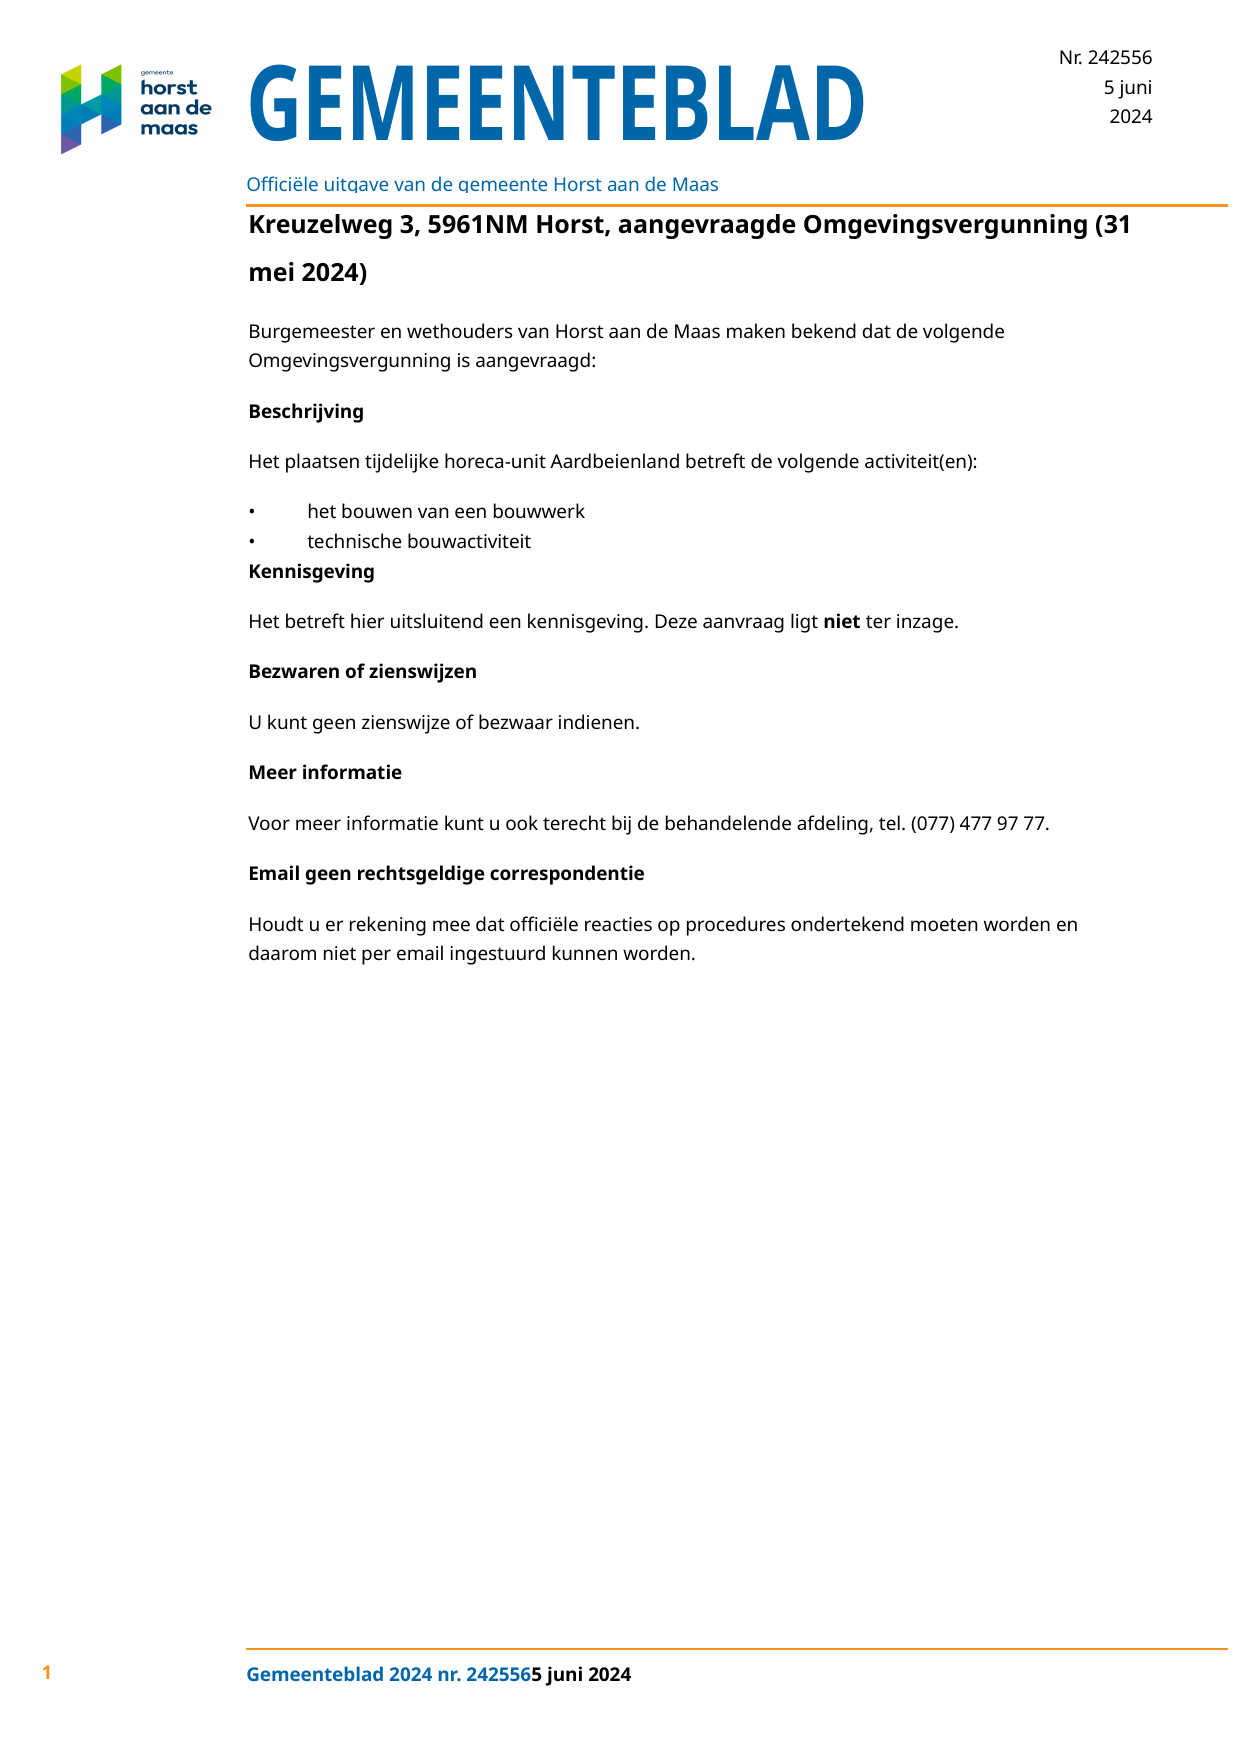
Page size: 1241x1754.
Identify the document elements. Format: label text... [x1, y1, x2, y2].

text Burgemeester en wethouders van Horst aan de Maas maken bekend dat de volgende Omgevingsvergunning is aangevraagd: [248, 318, 1152, 373]
text Het plaatsen tijdelijke horeca-unit Aardbeienland betreft de volgende activiteit(en): [248, 448, 1152, 474]
list technische bouwactiviteit [248, 528, 1152, 554]
text Voor meer informatie kunt u ook terecht bij de behandelende afdeling, tel. (077) 477 97 77. [248, 810, 1152, 836]
picture [41, 47, 231, 172]
text Kreuzelweg 3, 5961NM Horst, aangevraagde Omgevingsvergunning (31 mei 2024) [248, 207, 1152, 288]
text Meer informatie [248, 759, 1152, 785]
text Kennisgeving [248, 558, 1152, 584]
text U kunt geen zienswijze of bezwaar indienen. [248, 709, 1152, 735]
text Bezwaren of zienswijzen [248, 659, 1152, 684]
text Beschrijving [248, 398, 1152, 424]
text Email geen rechtsgeldige correspondentie [248, 860, 1152, 886]
list het bouwen van een bouwwerk [248, 499, 1152, 524]
text Het betreft hier uitsluitend een kennisgeving. Deze aanvraag ligt niet ter inzage. [248, 608, 1152, 634]
text Houdt u er rekening mee dat officiële reacties op procedures ondertekend moeten worden en daarom niet per email ingestuurd kunnen worden. [248, 911, 1152, 966]
